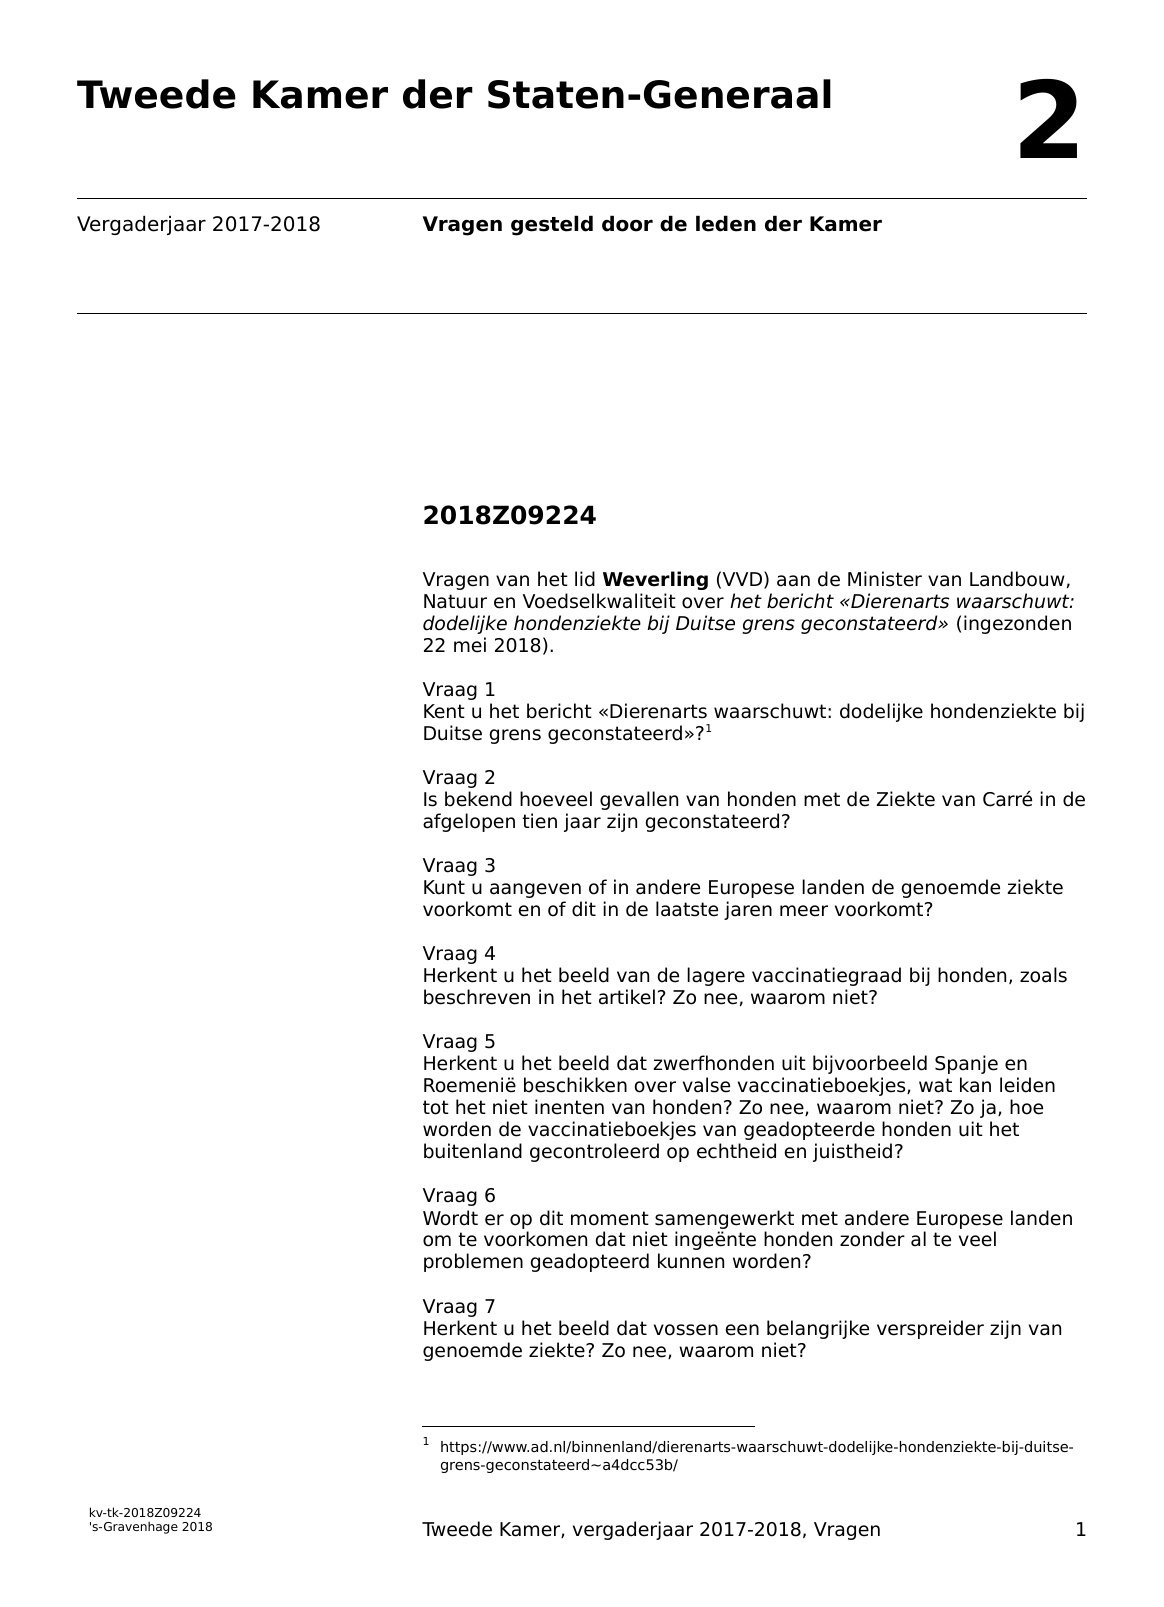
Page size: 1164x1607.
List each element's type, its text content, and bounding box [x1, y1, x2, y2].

table_header Tweede Kamer der Staten-Generaal [77, 59, 886, 198]
text 's-Gravenhage 2018 [88, 1520, 323, 1534]
text Kent u het bericht «Dierenarts waarschuwt: dodelijke hondenziekte bij Duitse grens geconstateerd»? [422, 701, 1087, 745]
text Is bekend hoeveel gevallen van honden met de Ziekte van Carré in de afgelopen tien jaar zijn geconstateerd? [422, 789, 1087, 833]
text Vraag 5 [422, 1031, 1087, 1053]
text Vraag 3 [422, 855, 1087, 877]
text Vragen van het lid Weverling (VVD) aan de Minister van Landbouw, Natuur en Voedselkwaliteit over het bericht «Dierenarts waarschuwt: dodelijke hondenziekte bij Duitse grens geconstateerd» (ingezonden 22 mei 2018). [422, 569, 1087, 657]
table_cell Vragen gesteld door de leden der Kamer [422, 199, 1087, 313]
text Wordt er op dit moment samengewerkt met andere Europese landen om te voorkomen dat niet ingeënte honden zonder al te veel problemen geadopteerd kunnen worden? [422, 1207, 1087, 1273]
table_header 2 [886, 59, 1087, 198]
text Vraag 7 [422, 1296, 1087, 1317]
text Vraag 4 [422, 943, 1087, 965]
text Vraag 6 [422, 1185, 1087, 1207]
text Vraag 2 [422, 767, 1087, 789]
text Herkent u het beeld dat vossen een belangrijke verspreider zijn van genoemde ziekte? Zo nee, waarom niet? [422, 1317, 1087, 1361]
text 2018Z09224 [422, 501, 1087, 531]
text Vraag 1 [422, 679, 1087, 701]
text Herkent u het beeld van de lagere vaccinatiegraad bij honden, zoals beschreven in het artikel? Zo nee, waarom niet? [422, 965, 1087, 1009]
text Herkent u het beeld dat zwerfhonden uit bijvoorbeeld Spanje en Roemenië beschikken over valse vaccinatieboekjes, wat kan leiden tot het niet inenten van honden? Zo nee, waarom niet? Zo ja, hoe worden de vaccinatieboekjes van geadopteerde honden uit het buitenland gecontroleerd op echtheid en juistheid? [422, 1053, 1087, 1163]
table_cell Vergaderjaar 2017-2018 [77, 199, 422, 313]
text kv-tk-2018Z09224 [88, 1506, 323, 1520]
text Kunt u aangeven of in andere Europese landen de genoemde ziekte voorkomt en of dit in de laatste jaren meer voorkomt? [422, 877, 1087, 921]
text https://www.ad.nl/binnenland/dierenarts-waarschuwt-dodelijke-hondenziekte-bij-duitse-grens-geconstateerd~a4dcc53b/ [422, 1435, 1087, 1474]
